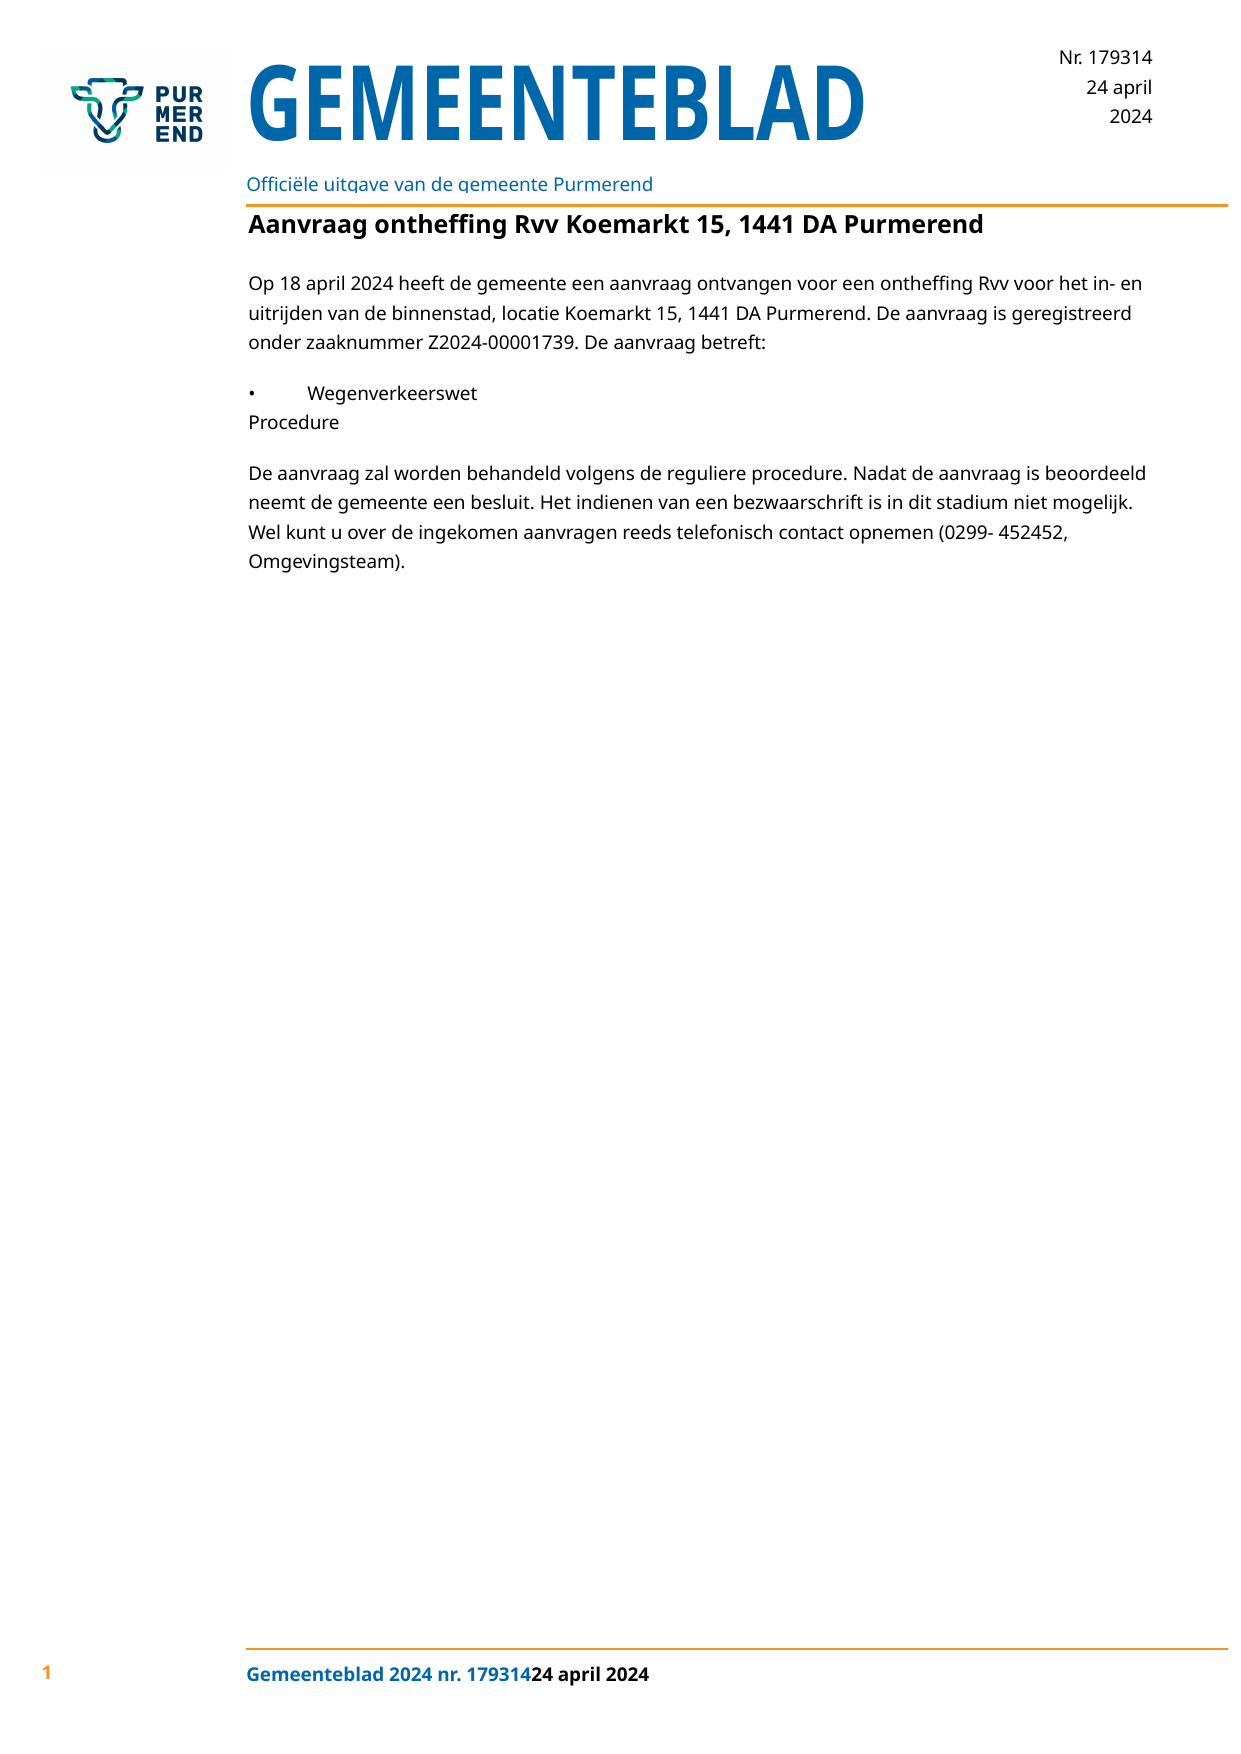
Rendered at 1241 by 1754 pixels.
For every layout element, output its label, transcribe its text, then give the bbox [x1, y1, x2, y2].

text De aanvraag zal worden behandeld volgens de reguliere procedure. Nadat de aanvraag is beoordeeld neemt de gemeente een besluit. Het indienen van een bezwaarschrift is in dit stadium niet mogelijk. Wel kunt u over de ingekomen aanvragen reeds telefonisch contact opnemen (0299- 452452, Omgevingsteam). [248, 460, 1152, 574]
list Wegenverkeerswet [248, 380, 1152, 406]
text Procedure [248, 409, 1152, 435]
text Aanvraag ontheffing Rvv Koemarkt 15, 1441 DA Purmerend [248, 207, 1152, 241]
text Op 18 april 2024 heeft de gemeente een aanvraag ontvangen voor een ontheffing Rvv voor het in- en uitrijden van de binnenstad, locatie Koemarkt 15, 1441 DA Purmerend. De aanvraag is geregistreerd onder zaaknummer Z2024-00001739. De aanvraag betreft: [248, 270, 1152, 355]
picture [41, 47, 231, 172]
